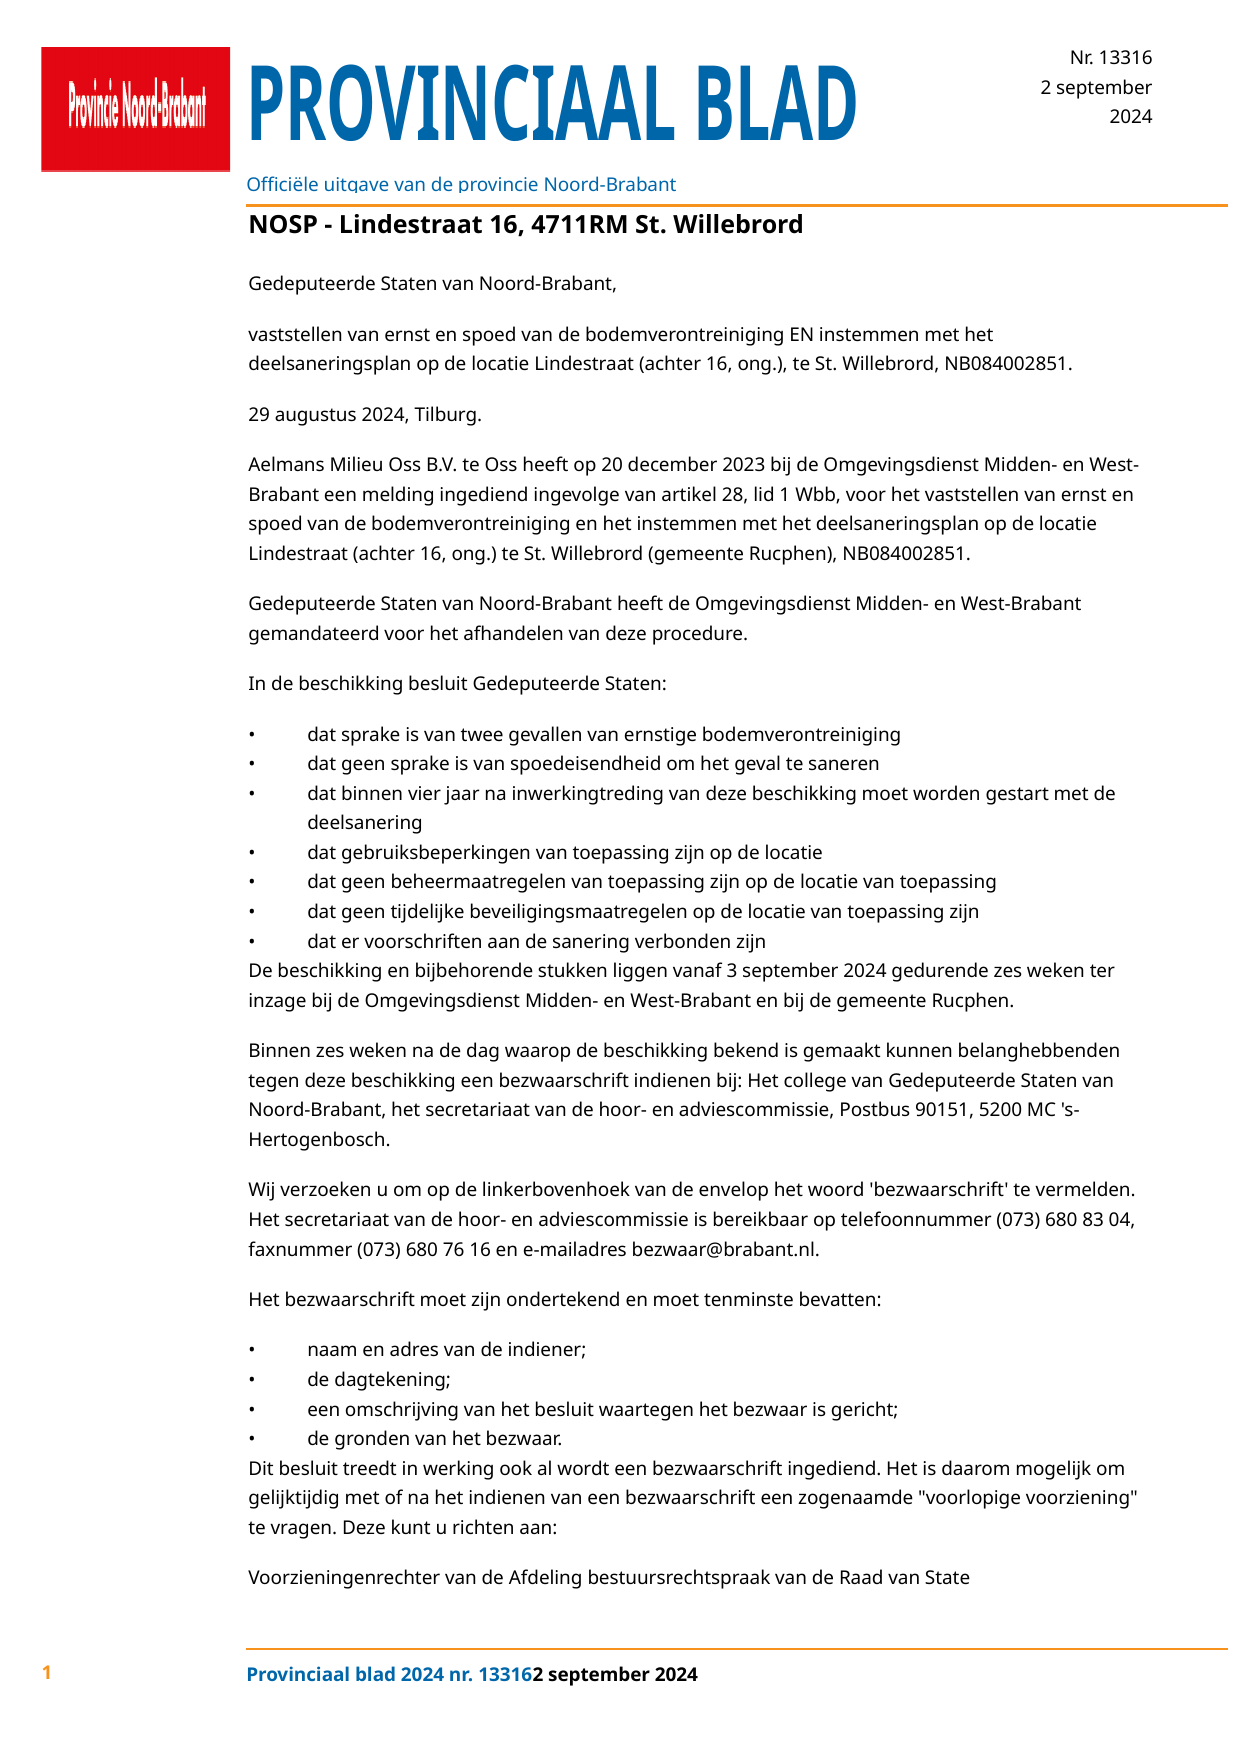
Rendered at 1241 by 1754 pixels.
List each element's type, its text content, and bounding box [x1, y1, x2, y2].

list dat geen sprake is van spoedeisendheid om het geval te saneren [248, 750, 1152, 776]
text Binnen zes weken na de dag waarop de beschikking bekend is gemaakt kunnen belanghebbenden tegen deze beschikking een bezwaarschrift indienen bij: Het college van Gedeputeerde Staten van Noord-Brabant, het secretariaat van de hoor- en adviescommissie, Postbus 90151, 5200 MC 's-Hertogenbosch. [248, 1037, 1152, 1152]
list de gronden van het bezwaar. [248, 1425, 1152, 1451]
list dat er voorschriften aan de sanering verbonden zijn [248, 928, 1152, 953]
text Gedeputeerde Staten van Noord-Brabant, [248, 270, 1152, 296]
list dat gebruiksbeperkingen van toepassing zijn op de locatie [248, 839, 1152, 865]
text Wij verzoeken u om op de linkerbovenhoek van de envelop het woord 'bezwaarschrift' te vermelden. Het secretariaat van de hoor- en adviescommissie is bereikbaar op telefoonnummer (073) 680 83 04, faxnummer (073) 680 76 16 en e-mailadres bezwaar@brabant.nl. [248, 1177, 1152, 1261]
text Voorzieningenrechter van de Afdeling bestuursrechtspraak van de Raad van State [248, 1564, 1152, 1590]
text Het bezwaarschrift moet zijn ondertekend en moet tenminste bevatten: [248, 1286, 1152, 1312]
text Aelmans Milieu Oss B.V. te Oss heeft op 20 december 2023 bij de Omgevingsdienst Midden- en West-Brabant een melding ingediend ingevolge van artikel 28, lid 1 Wbb, voor het vaststellen van ernst en spoed van de bodemverontreiniging en het instemmen met het deelsaneringsplan op de locatie Lindestraat (achter 16, ong.) te St. Willebrord (gemeente Rucphen), NB084002851. [248, 451, 1152, 566]
list dat geen beheermaatregelen van toepassing zijn op de locatie van toepassing [248, 869, 1152, 894]
list dat geen tijdelijke beveiligingsmaatregelen op de locatie van toepassing zijn [248, 898, 1152, 924]
text 29 augustus 2024, Tilburg. [248, 401, 1152, 426]
list dat sprake is van twee gevallen van ernstige bodemverontreiniging [248, 721, 1152, 746]
list de dagtekening; [248, 1366, 1152, 1392]
list naam en adres van de indiener; [248, 1337, 1152, 1362]
list dat binnen vier jaar na inwerkingtreding van deze beschikking moet worden gestart met de deelsanering [248, 780, 1152, 835]
text De beschikking en bijbehorende stukken liggen vanaf 3 september 2024 gedurende zes weken ter inzage bij de Omgevingsdienst Midden- en West-Brabant en bij de gemeente Rucphen. [248, 957, 1152, 1013]
picture [41, 47, 231, 172]
list een omschrijving van het besluit waartegen het bezwaar is gericht; [248, 1396, 1152, 1421]
text vaststellen van ernst en spoed van de bodemverontreiniging EN instemmen met het deelsaneringsplan op de locatie Lindestraat (achter 16, ong.), te St. Willebrord, NB084002851. [248, 321, 1152, 376]
text Gedeputeerde Staten van Noord-Brabant heeft de Omgevingsdienst Midden- en West-Brabant gemandateerd voor het afhandelen van deze procedure. [248, 590, 1152, 646]
text In de beschikking besluit Gedeputeerde Staten: [248, 670, 1152, 696]
text Dit besluit treedt in werking ook al wordt een bezwaarschrift ingediend. Het is daarom mogelijk om gelijktijdig met of na het indienen van een bezwaarschrift een zogenaamde "voorlopige voorziening" te vragen. Deze kunt u richten aan: [248, 1455, 1152, 1540]
text NOSP - Lindestraat 16, 4711RM St. Willebrord [248, 207, 1152, 241]
